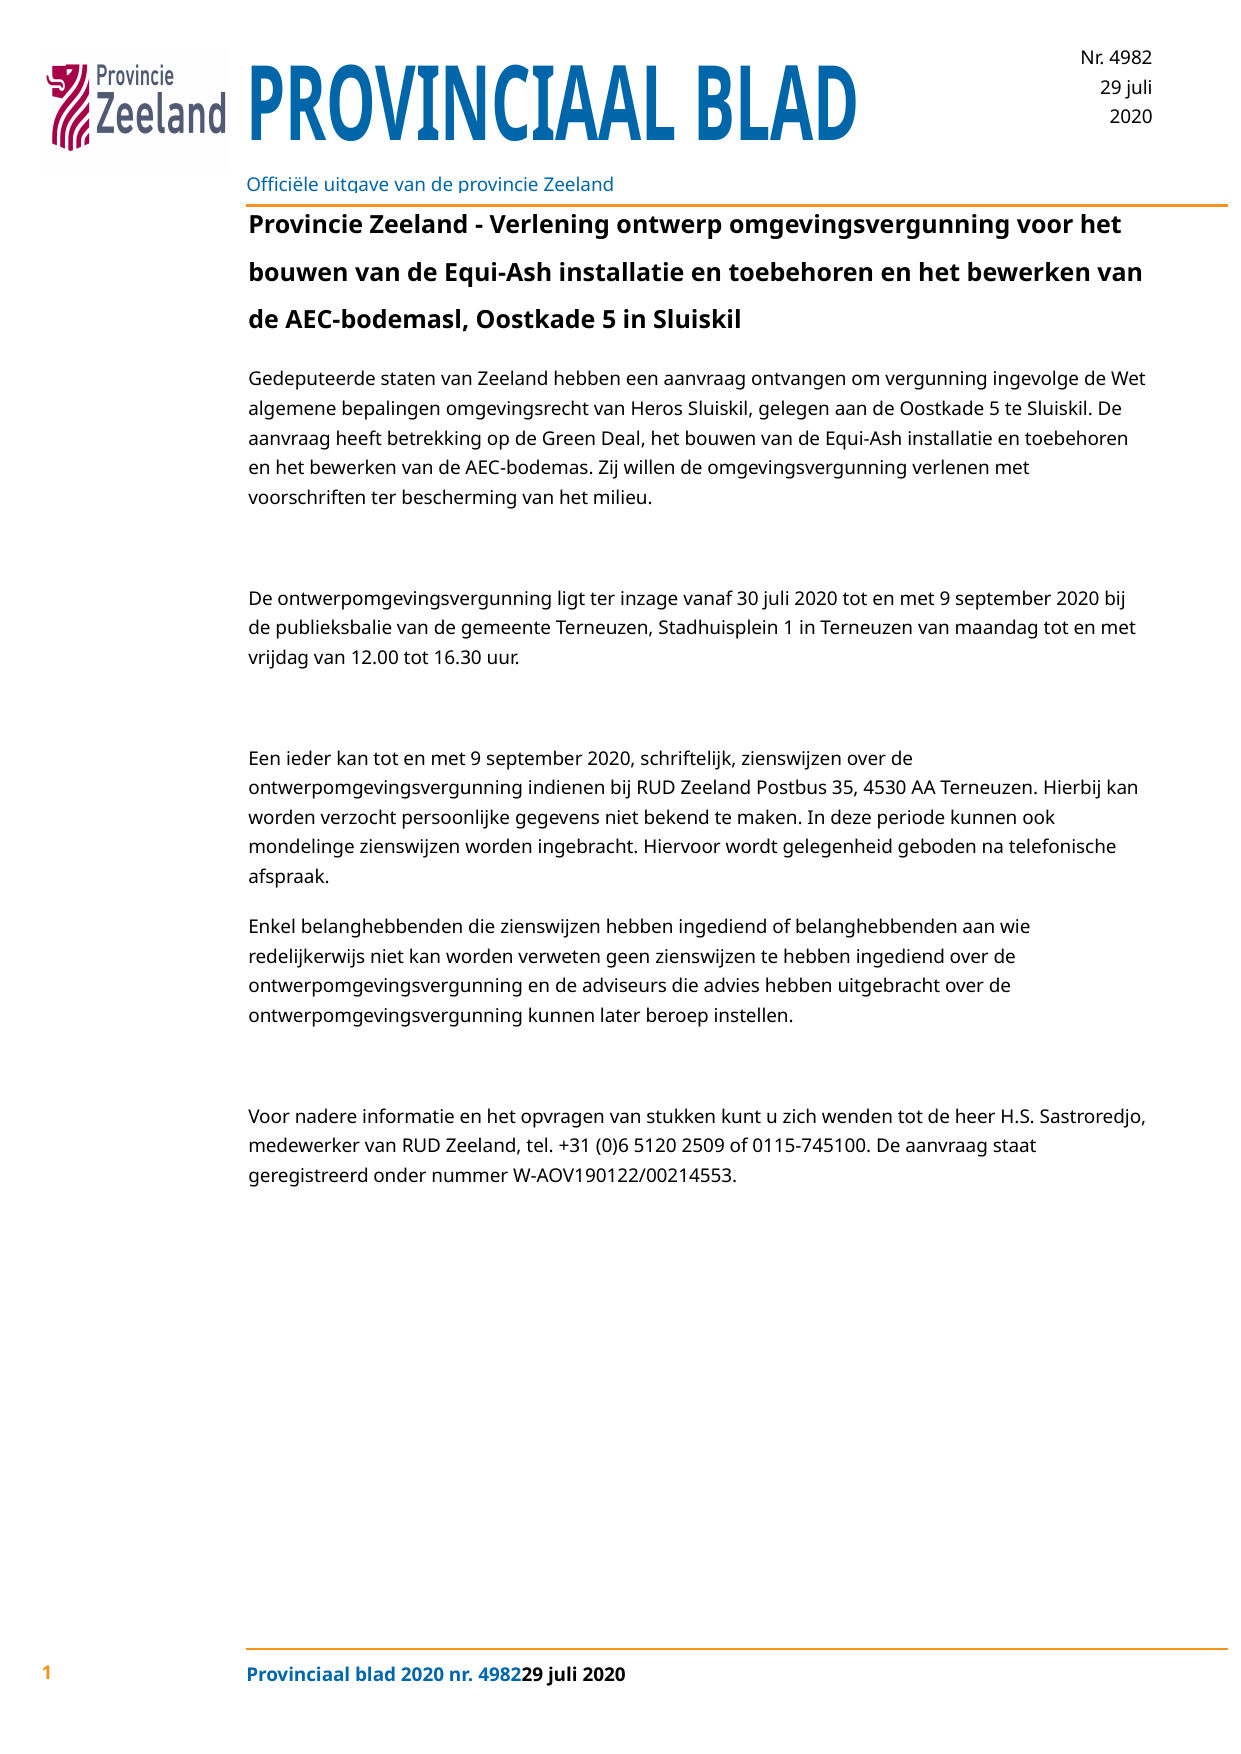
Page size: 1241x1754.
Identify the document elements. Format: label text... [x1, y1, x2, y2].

text Een ieder kan tot en met 9 september 2020, schriftelijk, zienswijzen over de ontwerpomgevingsvergunning indienen bij RUD Zeeland Postbus 35, 4530 AA Terneuzen. Hierbij kan worden verzocht persoonlijke gegevens niet bekend te maken. In deze periode kunnen ook mondelinge zienswijzen worden ingebracht. Hiervoor wordt gelegenheid geboden na telefonische afspraak. [248, 745, 1152, 889]
text Provincie Zeeland - Verlening ontwerp omgevingsvergunning voor het bouwen van de Equi-Ash installatie en toebehoren en het bewerken van de AEC-bodemasl, Oostkade 5 in Sluiskil [248, 207, 1152, 336]
picture [41, 47, 231, 172]
text Gedeputeerde staten van Zeeland hebben een aanvraag ontvangen om vergunning ingevolge de Wet algemene bepalingen omgevingsrecht van Heros Sluiskil, gelegen aan de Oostkade 5 te Sluiskil. De aanvraag heeft betrekking op de Green Deal, het bouwen van de Equi-Ash installatie en toebehoren en het bewerken van de AEC-bodemas. Zij willen de omgevingsvergunning verlenen met voorschriften ter bescherming van het milieu. [248, 366, 1152, 509]
text Enkel belanghebbenden die zienswijzen hebben ingediend of belanghebbenden aan wie redelijkerwijs niet kan worden verweten geen zienswijzen te hebben ingediend over de ontwerpomgevingsvergunning en de adviseurs die advies hebben uitgebracht over de ontwerpomgevingsvergunning kunnen later beroep instellen. [248, 913, 1152, 1028]
text De ontwerpomgevingsvergunning ligt ter inzage vanaf 30 juli 2020 tot en met 9 september 2020 bij de publieksbalie van de gemeente Terneuzen, Stadhuisplein 1 in Terneuzen van maandag tot en met vrijdag van 12.00 tot 16.30 uur. [248, 585, 1152, 669]
text Voor nadere informatie en het opvragen van stukken kunt u zich wenden tot de heer H.S. Sastroredjo, medewerker van RUD Zeeland, tel. +31 (0)6 5120 2509 of 0115-745100. De aanvraag staat geregistreerd onder nummer W-AOV190122/00214553. [248, 1103, 1152, 1188]
